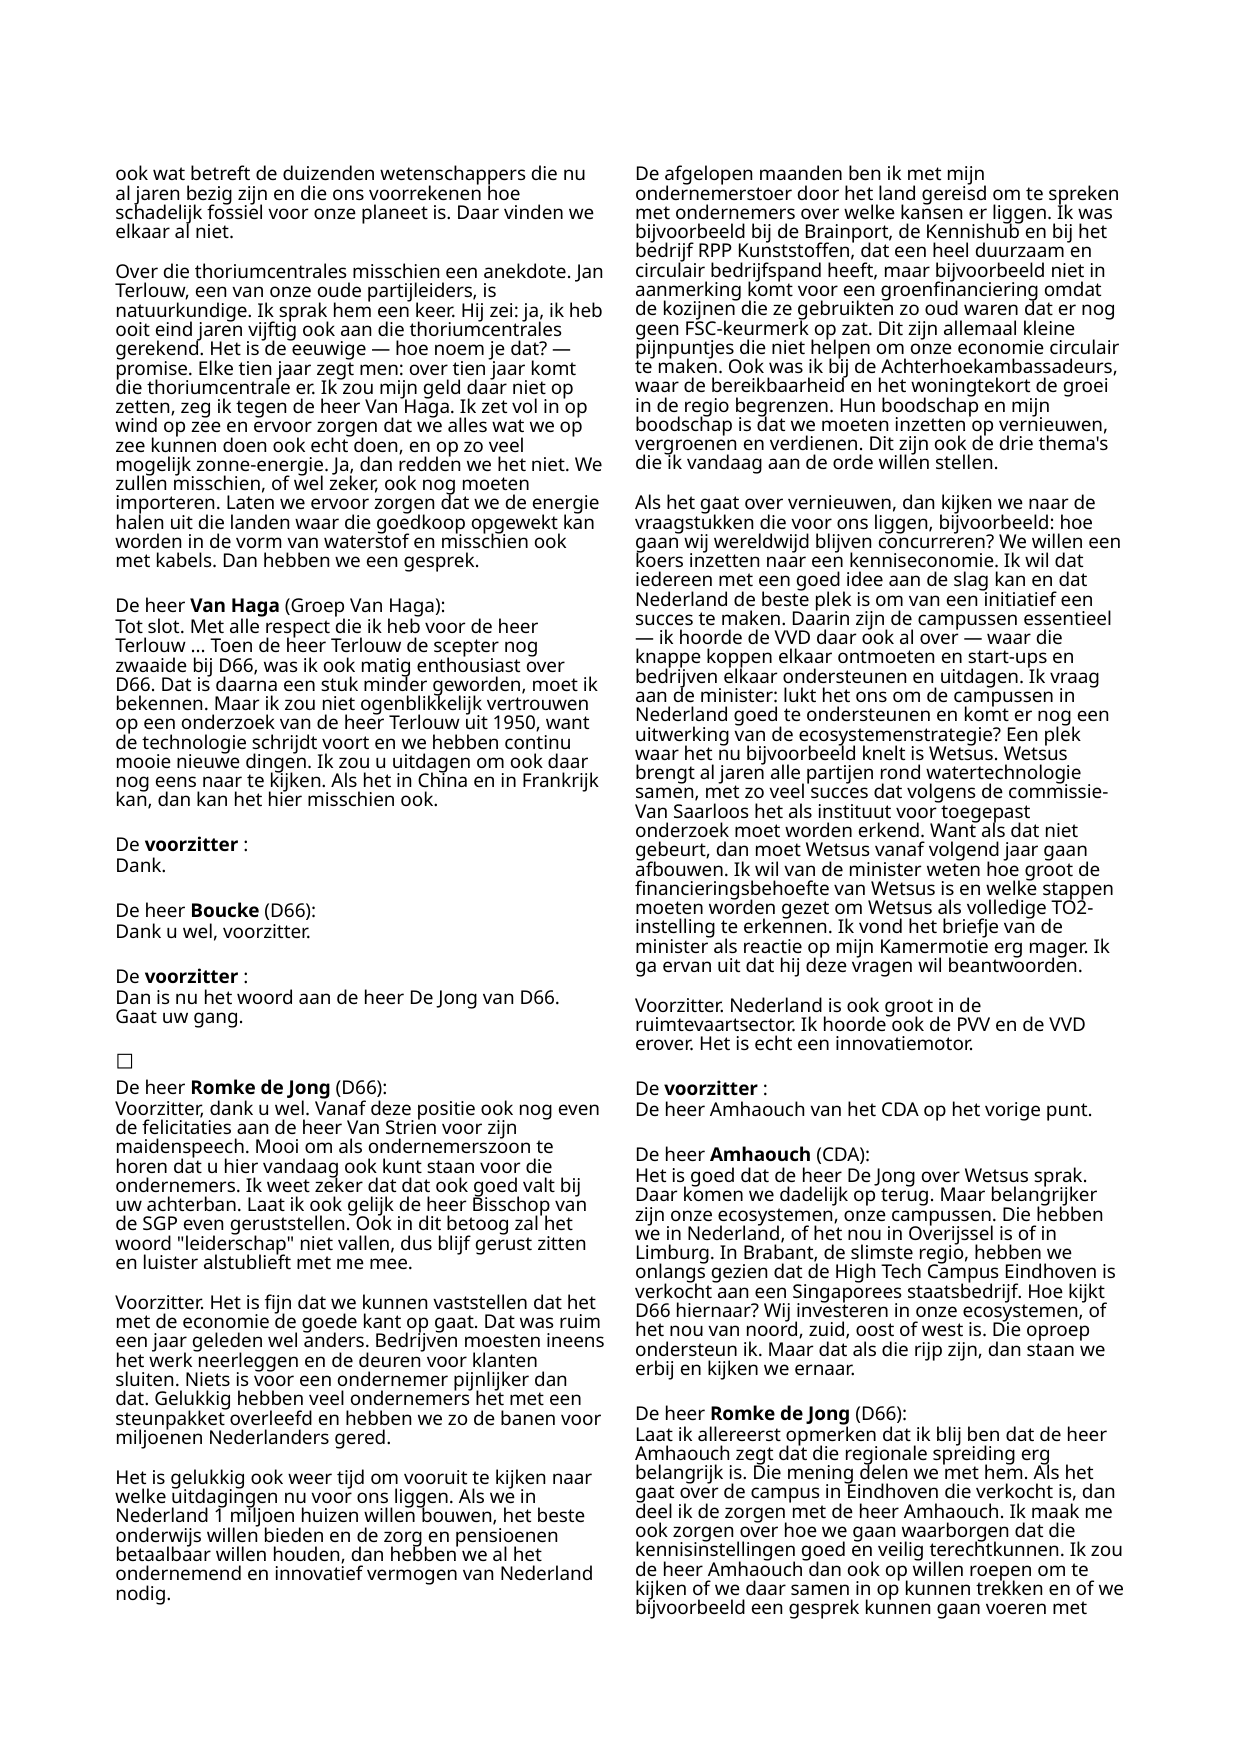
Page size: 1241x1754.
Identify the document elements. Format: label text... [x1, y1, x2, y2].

text Over die thoriumcentrales misschien een anekdote. Jan Terlouw, een van onze oude partijleiders, is natuurkundige. Ik sprak hem een keer. Hij zei: ja, ik heb ooit eind jaren vijftig ook aan die thoriumcentrales gerekend. Het is de eeuwige — hoe noem je dat? — promise. Elke tien jaar zegt men: over tien jaar komt die thoriumcentrale er. Ik zou mijn geld daar niet op zetten, zeg ik tegen de heer Van Haga. Ik zet vol in op wind op zee en ervoor zorgen dat we alles wat we op zee kunnen doen ook echt doen, en op zo veel mogelijk zonne-energie. Ja, dan redden we het niet. We zullen misschien, of wel zeker, ook nog moeten importeren. Laten we ervoor zorgen dat we de energie halen uit die landen waar die goedkoop opgewekt kan worden in de vorm van waterstof en misschien ook met kabels. Dan hebben we een gesprek. [115, 263, 605, 571]
text De heer Amhaouch van het CDA op het vorige punt. [635, 1101, 1125, 1121]
text De heer Romke de Jong (D66): [115, 1074, 605, 1100]
text De voorzitter : [115, 963, 605, 989]
text Dank. [115, 857, 605, 877]
text Voorzitter, dank u wel. Vanaf deze positie ook nog even de felicitaties aan de heer Van Strien voor zijn maidenspeech. Mooi om als ondernemerszoon te horen dat u hier vandaag ook kunt staan voor die ondernemers. Ik weet zeker dat dat ook goed valt bij uw achterban. Laat ik ook gelijk de heer Bisschop van de SGP even geruststellen. Ook in dit betoog zal het woord "leiderschap" niet vallen, dus blijf gerust zitten en luister alstublieft met me mee. [115, 1100, 605, 1273]
text Dan is nu het woord aan de heer De Jong van D66. Gaat uw gang. [115, 989, 605, 1027]
text De heer Boucke (D66): [115, 897, 605, 923]
text De heer Romke de Jong (D66): [635, 1400, 1125, 1426]
text ⬜ [115, 1048, 605, 1074]
text Het is goed dat de heer De Jong over Wetsus sprak. Daar komen we dadelijk op terug. Maar belangrijker zijn onze ecosystemen, onze campussen. Die hebben we in Nederland, of het nou in Overijssel is of in Limburg. In Brabant, de slimste regio, hebben we onlangs gezien dat de High Tech Campus Eindhoven is verkocht aan een Singaporees staatsbedrijf. Hoe kijkt D66 hiernaar? Wij investeren in onze ecosystemen, of het nou van noord, zuid, oost of west is. Die oproep ondersteun ik. Maar dat als die rijp zijn, dan staan we erbij en kijken we ernaar. [635, 1167, 1125, 1379]
text Het is gelukkig ook weer tijd om vooruit te kijken naar welke uitdagingen nu voor ons liggen. Als we in Nederland 1 miljoen huizen willen bouwen, het beste onderwijs willen bieden en de zorg en pensioenen betaalbaar willen houden, dan hebben we al het ondernemend en innovatief vermogen van Nederland nodig. [115, 1469, 605, 1604]
text De heer Amhaouch (CDA): [635, 1141, 1125, 1167]
text De voorzitter : [115, 832, 605, 857]
text De heer Van Haga (Groep Van Haga): [115, 592, 605, 618]
text Dank u wel, voorzitter. [115, 923, 605, 942]
text Laat ik allereerst opmerken dat ik blij ben dat de heer Amhaouch zegt dat die regionale spreiding erg belangrijk is. Die mening delen we met hem. Als het gaat over de campus in Eindhoven die verkocht is, dan deel ik de zorgen met de heer Amhaouch. Ik maak me ook zorgen over hoe we gaan waarborgen dat die kennisinstellingen goed en veilig terechtkunnen. Ik zou de heer Amhaouch dan ook op willen roepen om te kijken of we daar samen in op kunnen trekken en of we bijvoorbeeld een gesprek kunnen gaan voeren met [635, 1426, 1125, 1618]
text De voorzitter : [635, 1076, 1125, 1101]
text De afgelopen maanden ben ik met mijn ondernemerstoer door het land gereisd om te spreken met ondernemers over welke kansen er liggen. Ik was bijvoorbeeld bij de Brainport, de Kennishub en bij het bedrijf RPP Kunststoffen, dat een heel duurzaam en circulair bedrijfspand heeft, maar bijvoorbeeld niet in aanmerking komt voor een groenfinanciering omdat de kozijnen die ze gebruikten zo oud waren dat er nog geen FSC-keurmerk op zat. Dit zijn allemaal kleine pijnpuntjes die niet helpen om onze economie circulair te maken. Ook was ik bij de Achterhoekambassadeurs, waar de bereikbaarheid en het woningtekort de groei in de regio begrenzen. Hun boodschap en mijn boodschap is dat we moeten inzetten op vernieuwen, vergroenen en verdienen. Dit zijn ook de drie thema's die ik vandaag aan de orde willen stellen. [635, 165, 1125, 474]
text Als het gaat over vernieuwen, dan kijken we naar de vraagstukken die voor ons liggen, bijvoorbeeld: hoe gaan wij wereldwijd blijven concurreren? We willen een koers inzetten naar een kenniseconomie. Ik wil dat iedereen met een goed idee aan de slag kan en dat Nederland de beste plek is om van een initiatief een succes te maken. Daarin zijn de campussen essentieel — ik hoorde de VVD daar ook al over — waar die knappe koppen elkaar ontmoeten en start-ups en bedrijven elkaar ondersteunen en uitdagen. Ik vraag aan de minister: lukt het ons om de campussen in Nederland goed te ondersteunen en komt er nog een uitwerking van de ecosystemenstrategie? Een plek waar het nu bijvoorbeeld knelt is Wetsus. Wetsus brengt al jaren alle partijen rond watertechnologie samen, met zo veel succes dat volgens de commissie-Van Saarloos het als instituut voor toegepast onderzoek moet worden erkend. Want als dat niet gebeurt, dan moet Wetsus vanaf volgend jaar gaan afbouwen. Ik wil van de minister weten hoe groot de financieringsbehoefte van Wetsus is en welke stappen moeten worden gezet om Wetsus als volledige TO2-instelling te erkennen. Ik vond het briefje van de minister als reactie op mijn Kamermotie erg mager. Ik ga ervan uit dat hij deze vragen wil beantwoorden. [635, 494, 1125, 976]
text Tot slot. Met alle respect die ik heb voor de heer Terlouw ... Toen de heer Terlouw de scepter nog zwaaide bij D66, was ik ook matig enthousiast over D66. Dat is daarna een stuk minder geworden, moet ik bekennen. Maar ik zou niet ogenblikkelijk vertrouwen op een onderzoek van de heer Terlouw uit 1950, want de technologie schrijdt voort en we hebben continu mooie nieuwe dingen. Ik zou u uitdagen om ook daar nog eens naar te kijken. Als het in China en in Frankrijk kan, dan kan het hier misschien ook. [115, 618, 605, 811]
text ook wat betreft de duizenden wetenschappers die nu al jaren bezig zijn en die ons voorrekenen hoe schadelijk fossiel voor onze planeet is. Daar vinden we elkaar al niet. [115, 165, 605, 242]
text Voorzitter. Nederland is ook groot in de ruimtevaartsector. Ik hoorde ook de PVV en de VVD erover. Het is echt een innovatiemotor. [635, 997, 1125, 1055]
text Voorzitter. Het is fijn dat we kunnen vaststellen dat het met de economie de goede kant op gaat. Dat was ruim een jaar geleden wel anders. Bedrijven moesten ineens het werk neerleggen en de deuren voor klanten sluiten. Niets is voor een ondernemer pijnlijker dan dat. Gelukkig hebben veel ondernemers het met een steunpakket overleefd en hebben we zo de banen voor miljoenen Nederlanders gered. [115, 1294, 605, 1448]
